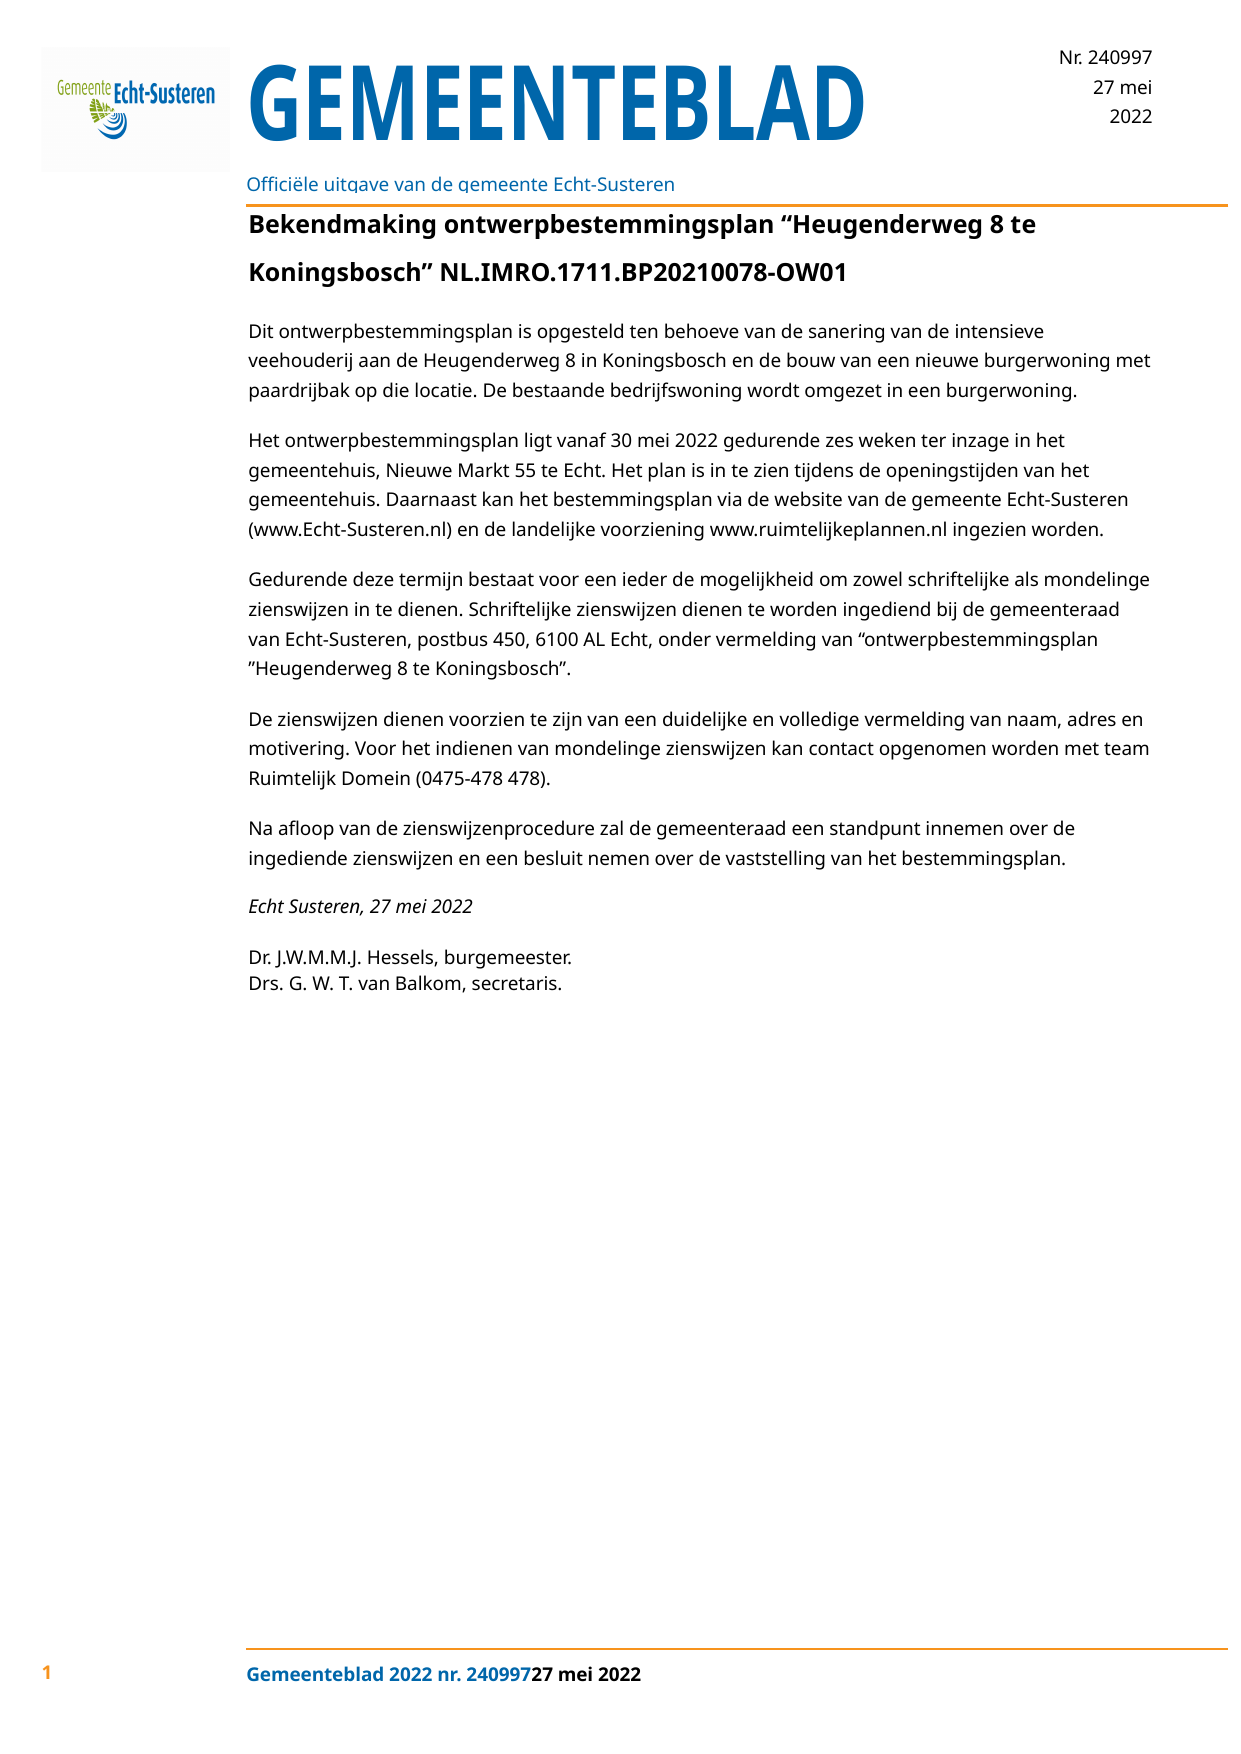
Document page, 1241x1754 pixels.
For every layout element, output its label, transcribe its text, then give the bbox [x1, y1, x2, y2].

text Drs. G. W. T. van Balkom, secretaris. [248, 970, 1152, 996]
text Echt Susteren, 27 mei 2022 [248, 893, 1152, 918]
text Bekendmaking ontwerpbestemmingsplan “Heugenderweg 8 te Koningsbosch” NL.IMRO.1711.BP20210078-OW01 [248, 207, 1152, 288]
text Het ontwerpbestemmingsplan ligt vanaf 30 mei 2022 gedurende zes weken ter inzage in het gemeentehuis, Nieuwe Markt 55 te Echt. Het plan is in te zien tijdens de openingstijden van het gemeentehuis. Daarnaast kan het bestemmingsplan via de website van de gemeente Echt-Susteren (www.Echt-Susteren.nl) en de landelijke voorziening www.ruimtelijkeplannen.nl ingezien worden. [248, 427, 1152, 542]
picture [41, 47, 231, 172]
text Dr. J.W.M.M.J. Hessels, burgemeester. [248, 944, 1152, 970]
text Gedurende deze termijn bestaat voor een ieder de mogelijkheid om zowel schriftelijke als mondelinge zienswijzen in te dienen. Schriftelijke zienswijzen dienen te worden ingediend bij de gemeenteraad van Echt-Susteren, postbus 450, 6100 AL Echt, onder vermelding van “ontwerpbestemmingsplan ”Heugenderweg 8 te Koningsbosch”. [248, 567, 1152, 681]
text Dit ontwerpbestemmingsplan is opgesteld ten behoeve van de sanering van de intensieve veehouderij aan de Heugenderweg 8 in Koningsbosch en de bouw van een nieuwe burgerwoning met paardrijbak op die locatie. De bestaande bedrijfswoning wordt omgezet in een burgerwoning. [248, 318, 1152, 403]
text De zienswijzen dienen voorzien te zijn van een duidelijke en volledige vermelding van naam, adres en motivering. Voor het indienen van mondelinge zienswijzen kan contact opgenomen worden met team Ruimtelijk Domein (0475-478 478). [248, 706, 1152, 791]
text Na afloop van de zienswijzenprocedure zal de gemeenteraad een standpunt innemen over de ingediende zienswijzen en een besluit nemen over de vaststelling van het bestemmingsplan. [248, 815, 1152, 871]
